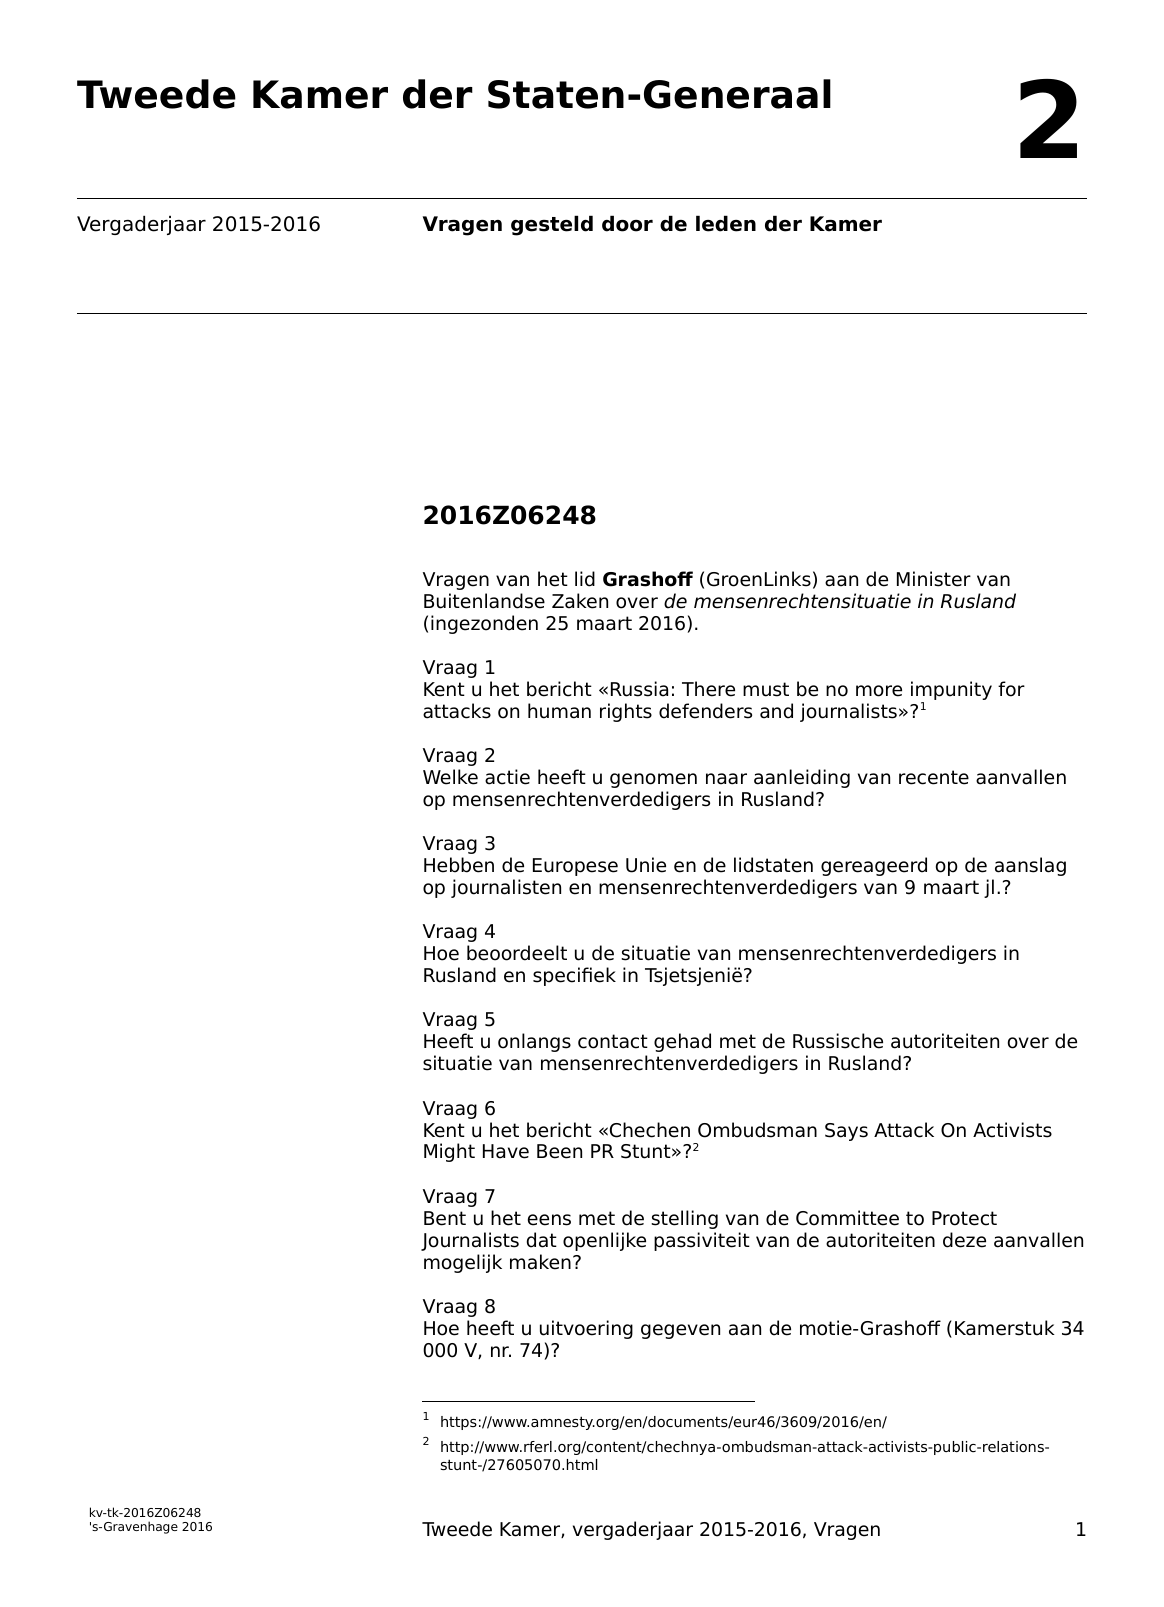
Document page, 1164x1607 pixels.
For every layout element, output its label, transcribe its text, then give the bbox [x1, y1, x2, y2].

text Hoe heeft u uitvoering gegeven aan de motie-Grashoff (Kamerstuk 34 000 V, nr. 74)? [422, 1318, 1087, 1362]
table_header Tweede Kamer der Staten-Generaal [77, 59, 886, 198]
text https://www.amnesty.org/en/documents/eur46/3609/2016/en/ [422, 1410, 1087, 1432]
text kv-tk-2016Z06248 [88, 1506, 323, 1520]
text Vraag 8 [422, 1296, 1087, 1318]
table_cell Vragen gesteld door de leden der Kamer [422, 199, 1087, 313]
text Vraag 5 [422, 1009, 1087, 1031]
text Heeft u onlangs contact gehad met de Russische autoriteiten over de situatie van mensenrechtenverdedigers in Rusland? [422, 1031, 1087, 1075]
text Vraag 6 [422, 1097, 1087, 1119]
text Kent u het bericht «Chechen Ombudsman Says Attack On Activists Might Have Been PR Stunt»? [422, 1119, 1087, 1163]
text 's-Gravenhage 2016 [88, 1520, 323, 1534]
text Bent u het eens met de stelling van de Committee to Protect Journalists dat openlijke passiviteit van de autoriteiten deze aanvallen mogelijk maken? [422, 1208, 1087, 1273]
text Welke actie heeft u genomen naar aanleiding van recente aanvallen op mensenrechtenverdedigers in Rusland? [422, 767, 1087, 811]
table_header 2 [886, 59, 1087, 198]
text Vraag 3 [422, 833, 1087, 855]
text Vraag 1 [422, 657, 1087, 679]
text Vraag 2 [422, 745, 1087, 767]
text Vragen van het lid Grashoff (GroenLinks) aan de Minister van Buitenlandse Zaken over de mensenrechtensituatie in Rusland (ingezonden 25 maart 2016). [422, 569, 1087, 635]
table_cell Vergaderjaar 2015-2016 [77, 199, 422, 313]
text Vraag 7 [422, 1186, 1087, 1208]
text Kent u het bericht «Russia: There must be no more impunity for attacks on human rights defenders and journalists»? [422, 679, 1087, 723]
text Hoe beoordeelt u de situatie van mensenrechtenverdedigers in Rusland en specifiek in Tsjetsjenië? [422, 943, 1087, 987]
text 2016Z06248 [422, 501, 1087, 531]
text Hebben de Europese Unie en de lidstaten gereageerd op de aanslag op journalisten en mensenrechtenverdedigers van 9 maart jl.? [422, 855, 1087, 899]
text Vraag 4 [422, 921, 1087, 943]
text http://www.rferl.org/content/chechnya-ombudsman-attack-activists-public-relations-stunt-/27605070.html [422, 1435, 1087, 1474]
